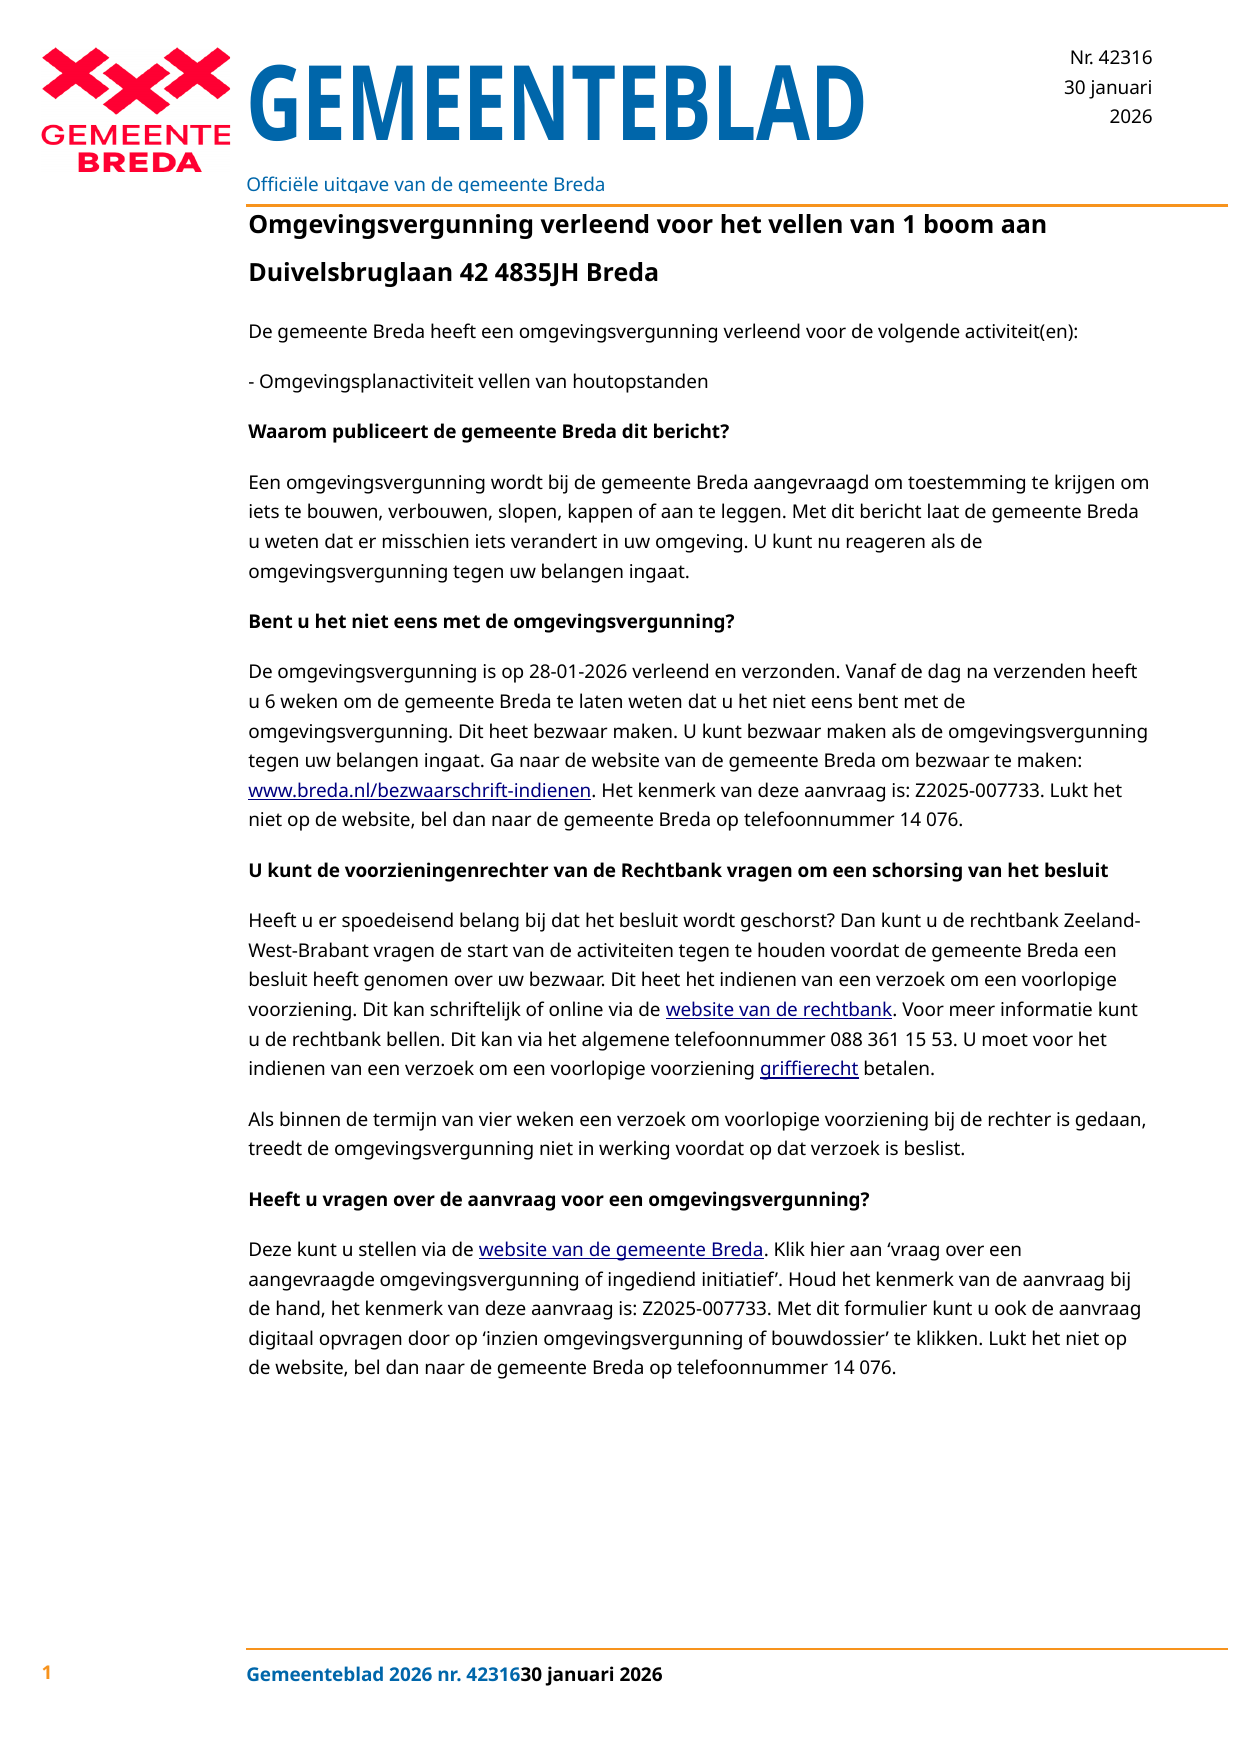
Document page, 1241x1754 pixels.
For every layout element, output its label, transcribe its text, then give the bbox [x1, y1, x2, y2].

text - Omgevingsplanactiviteit vellen van houtopstanden [248, 368, 1152, 394]
text Bent u het niet eens met de omgevingsvergunning? [248, 608, 1152, 634]
text Als binnen de termijn van vier weken een verzoek om voorlopige voorziening bij de rechter is gedaan, treedt de omgevingsvergunning niet in werking voordat op dat verzoek is beslist. [248, 1106, 1152, 1161]
text Deze kunt u stellen via de website van de gemeente Breda. Klik hier aan ‘vraag over een aangevraagde omgevingsvergunning of ingediend initiatief’. Houd het kenmerk van de aanvraag bij de hand, het kenmerk van deze aanvraag is: Z2025-007733. Met dit formulier kunt u ook de aanvraag digitaal opvragen door op ‘inzien omgevingsvergunning of bouwdossier’ te klikken. Lukt het niet op de website, bel dan naar de gemeente Breda op telefoonnummer 14 076. [248, 1236, 1152, 1380]
text De omgevingsvergunning is op 28-01-2026 verleend en verzonden. Vanaf de dag na verzenden heeft u 6 weken om de gemeente Breda te laten weten dat u het niet eens bent met de omgevingsvergunning. Dit heet bezwaar maken. U kunt bezwaar maken als de omgevingsvergunning tegen uw belangen ingaat. Ga naar de website van de gemeente Breda om bezwaar te maken: www.breda.nl/bezwaarschrift-indienen. Het kenmerk van deze aanvraag is: Z2025-007733. Lukt het niet op de website, bel dan naar de gemeente Breda op telefoonnummer 14 076. [248, 659, 1152, 832]
text U kunt de voorzieningenrechter van de Rechtbank vragen om een schorsing van het besluit [248, 857, 1152, 883]
text Heeft u vragen over de aanvraag voor een omgevingsvergunning? [248, 1186, 1152, 1212]
text Heeft u er spoedeisend belang bij dat het besluit wordt geschorst? Dan kunt u de rechtbank Zeeland-West-Brabant vragen de start van de activiteiten tegen te houden voordat de gemeente Breda een besluit heeft genomen over uw bezwaar. Dit heet het indienen van een verzoek om een voorlopige voorziening. Dit kan schriftelijk of online via de website van de rechtbank. Voor meer informatie kunt u de rechtbank bellen. Dit kan via het algemene telefoonnummer 088 361 15 53. U moet voor het indienen van een verzoek om een voorlopige voorziening griffierecht betalen. [248, 907, 1152, 1081]
text Een omgevingsvergunning wordt bij de gemeente Breda aangevraagd om toestemming te krijgen om iets te bouwen, verbouwen, slopen, kappen of aan te leggen. Met dit bericht laat de gemeente Breda u weten dat er misschien iets verandert in uw omgeving. U kunt nu reageren als de omgevingsvergunning tegen uw belangen ingaat. [248, 469, 1152, 584]
text Omgevingsvergunning verleend voor het vellen van 1 boom aan Duivelsbruglaan 42 4835JH Breda [248, 207, 1152, 288]
text De gemeente Breda heeft een omgevingsvergunning verleend voor de volgende activiteit(en): [248, 318, 1152, 344]
picture [41, 47, 231, 172]
text Waarom publiceert de gemeente Breda dit bericht? [248, 419, 1152, 444]
